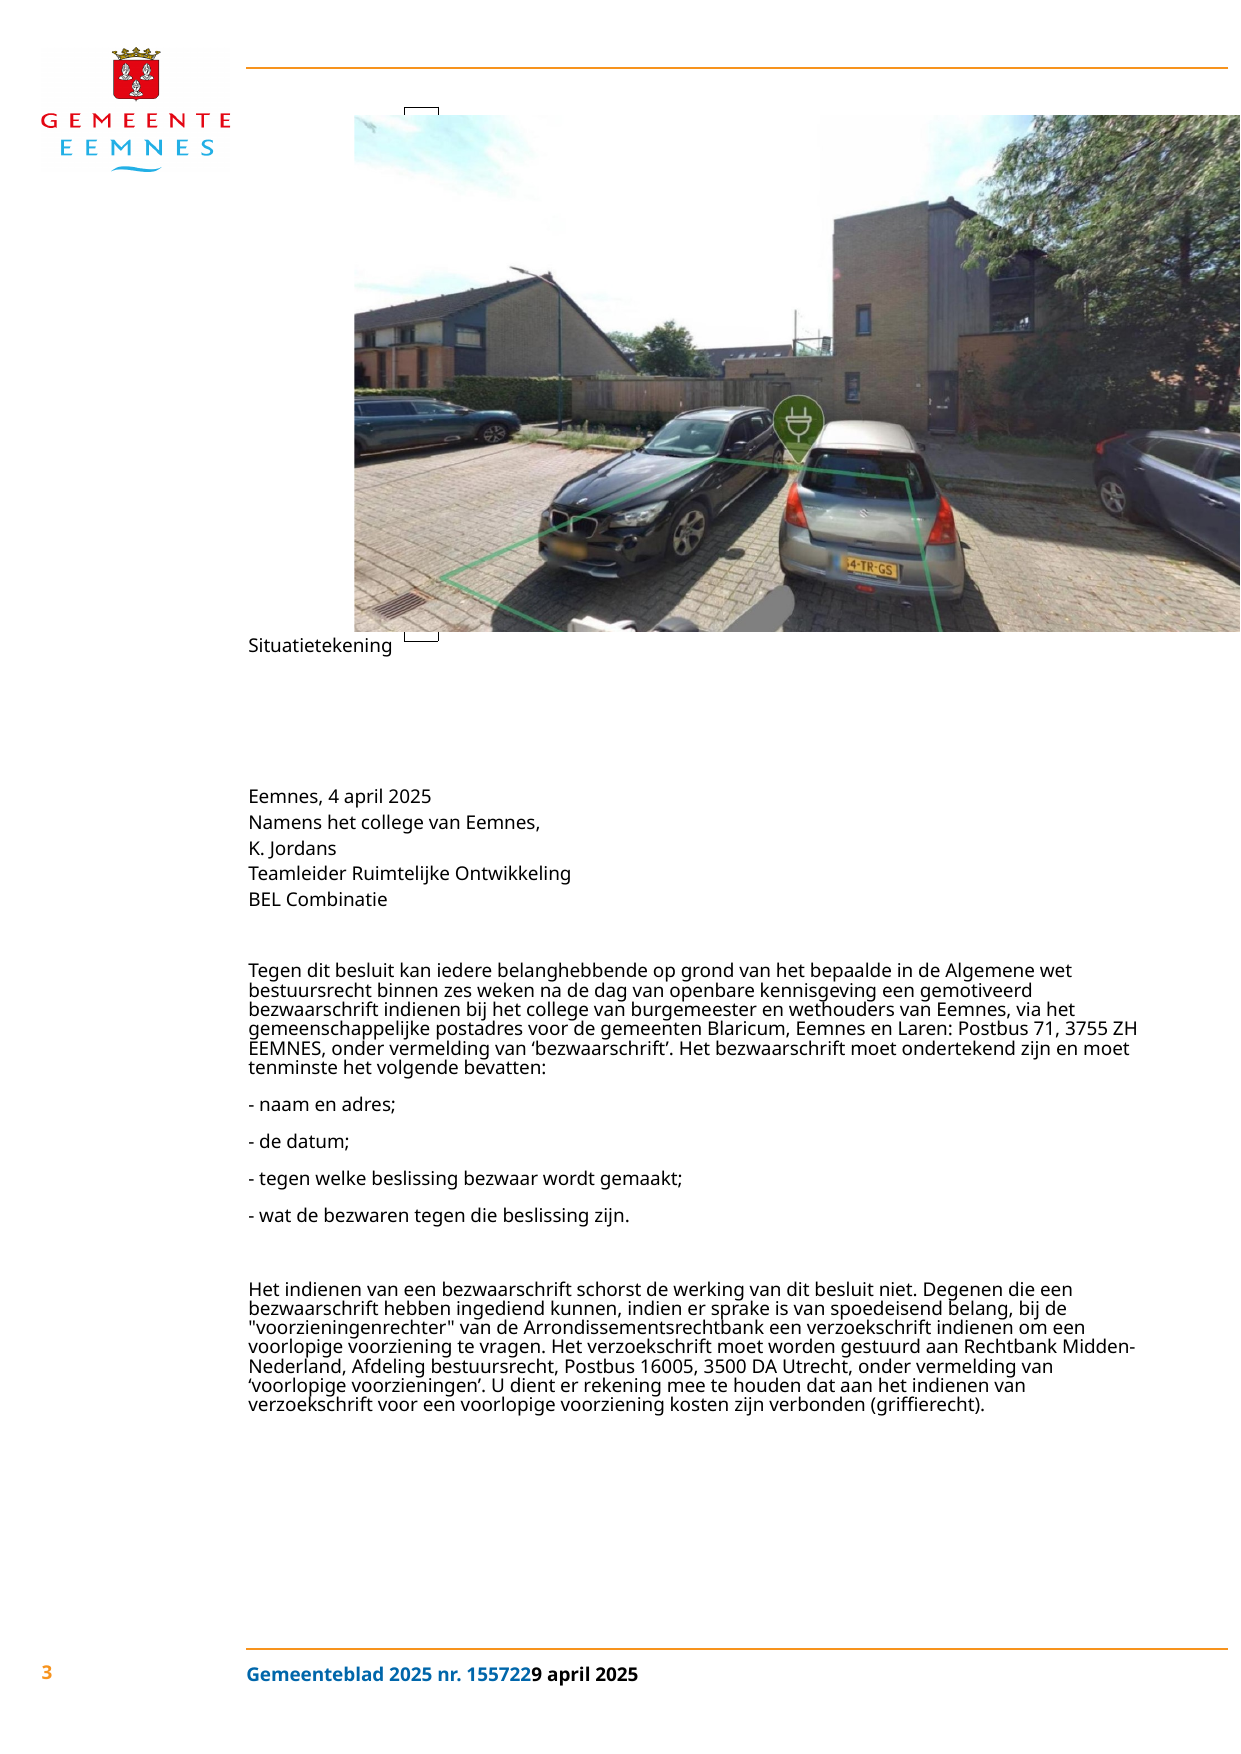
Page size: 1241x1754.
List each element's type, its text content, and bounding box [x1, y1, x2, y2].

text - tegen welke beslissing bezwaar wordt gemaakt; [248, 1170, 1152, 1189]
text BEL Combinatie [248, 886, 1152, 912]
text K. Jordans [248, 835, 1152, 860]
text Het indienen van een bezwaarschrift schorst de werking van dit besluit niet. Degenen die een bezwaarschrift hebben ingediend kunnen, indien er sprake is van spoedeisend belang, bij de "voorzieningenrechter" van de Arrondissementsrechtbank een verzoekschrift indienen om een voorlopige voorziening te vragen. Het verzoekschrift moet worden gestuurd aan Rechtbank Midden-Nederland, Afdeling bestuursrecht, Postbus 16005, 3500 DA Utrecht, onder vermelding van ‘voorlopige voorzieningen’. U dient er rekening mee te houden dat aan het indienen van verzoekschrift voor een voorlopige voorziening kosten zijn verbonden (griffierecht). [248, 1281, 1152, 1416]
text Eemnes, 4 april 2025 [248, 783, 1152, 809]
text Tegen dit besluit kan iedere belanghebbende op grond van het bepaalde in de Algemene wet bestuursrecht binnen zes weken na de dag van openbare kennisgeving een gemotiveerd bezwaarschrift indienen bij het college van burgemeester en wethouders van Eemnes, via het gemeenschappelijke postadres voor de gemeenten Blaricum, Eemnes en Laren: Postbus 71, 3755 ZH EEMNES, onder vermelding van ‘bezwaarschrift’. Het bezwaarschrift moet ondertekend zijn en moet tenminste het volgende bevatten: [248, 962, 1152, 1078]
text - naam en adres; [248, 1096, 1152, 1115]
text Situatietekening [248, 95, 1152, 658]
text - de datum; [248, 1133, 1152, 1152]
text Namens het college van Eemnes, [248, 809, 1152, 835]
text Teamleider Ruimtelijke Ontwikkeling [248, 860, 1152, 886]
text - wat de bezwaren tegen die beslissing zijn. [248, 1207, 1152, 1226]
picture [41, 47, 231, 172]
picture [354, 115, 1240, 632]
